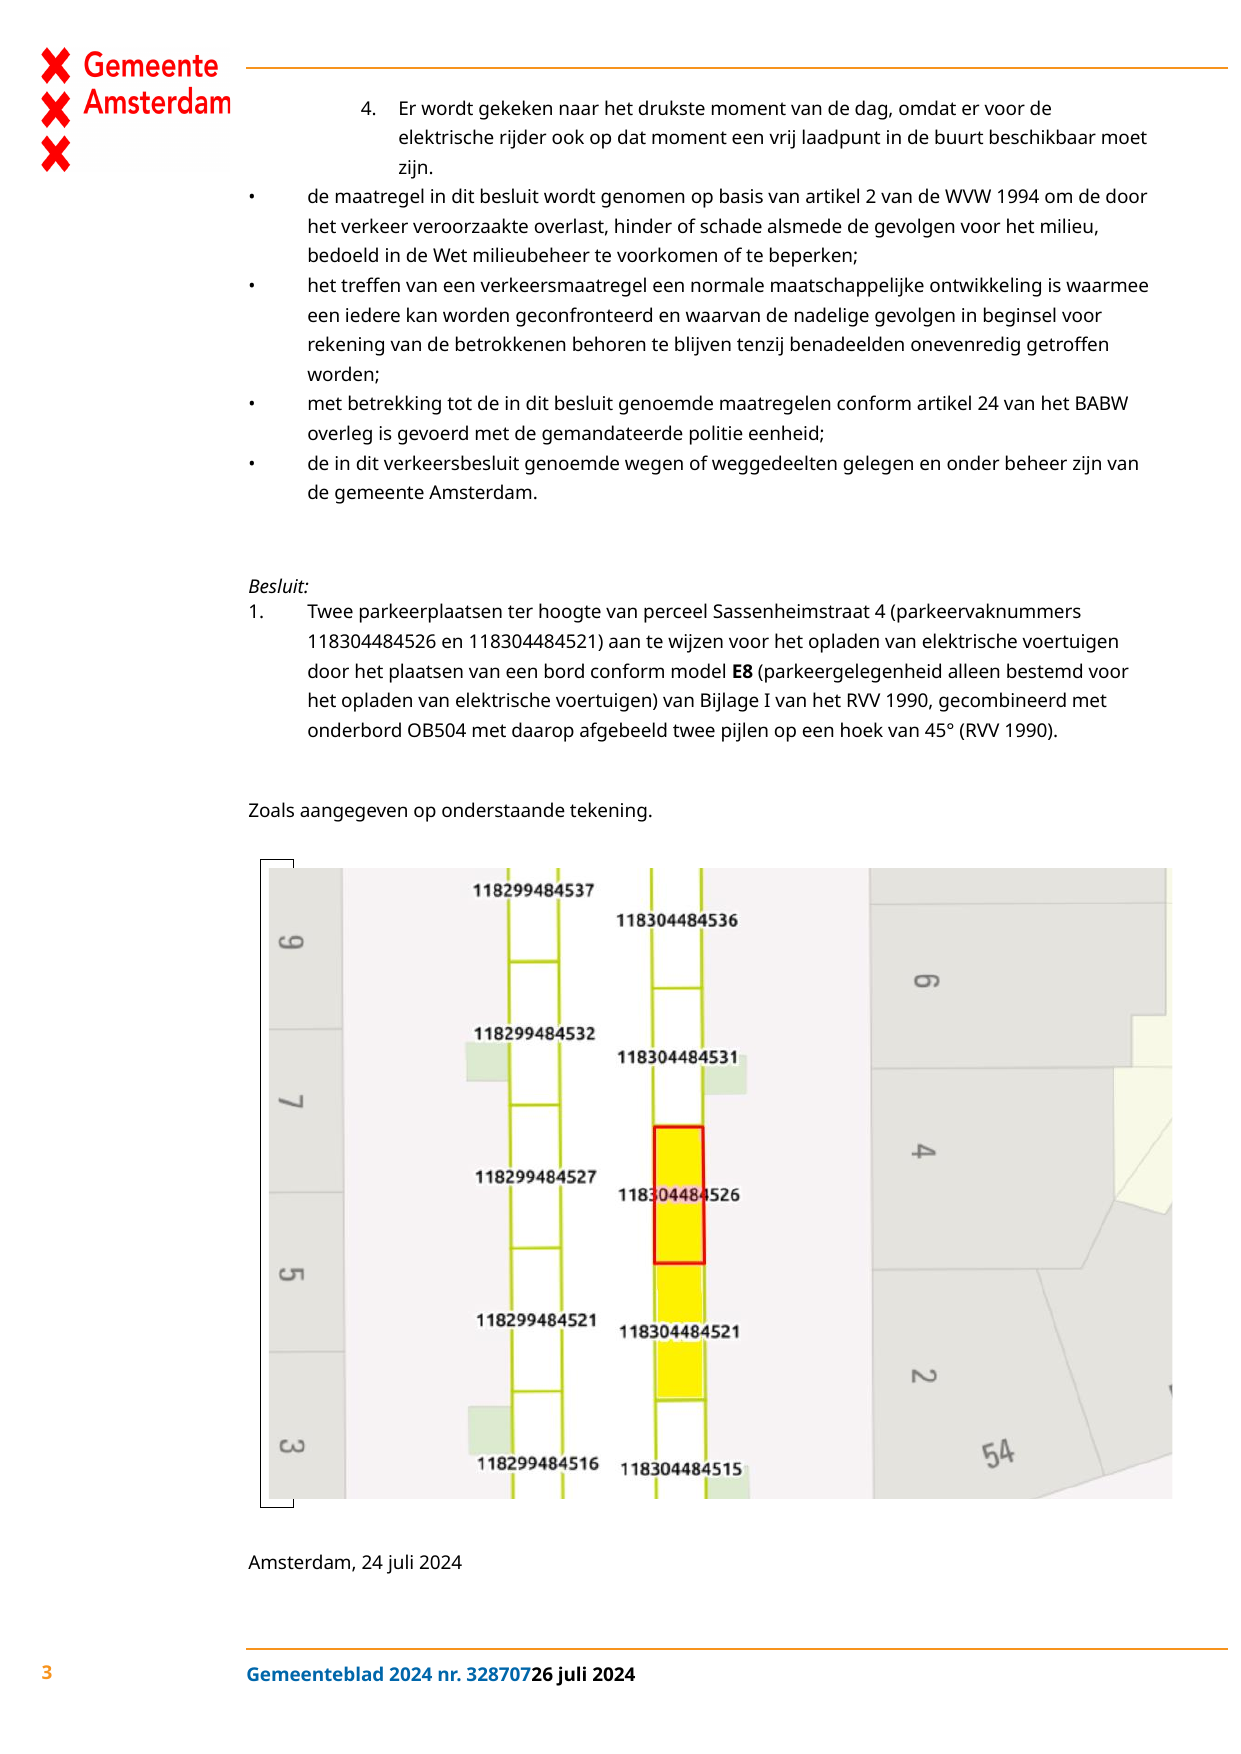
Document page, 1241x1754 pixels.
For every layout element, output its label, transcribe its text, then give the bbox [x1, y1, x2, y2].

list de maatregel in dit besluit wordt genomen op basis van artikel 2 van de WVW 1994 om de door het verkeer veroorzaakte overlast, hinder of schade alsmede de gevolgen voor het milieu, bedoeld in de Wet milieubeheer te voorkomen of te beperken; [248, 183, 1152, 268]
picture [41, 47, 231, 172]
picture [268, 868, 1173, 1499]
list de in dit verkeersbesluit genoemde wegen of weggedeelten gelegen en onder beheer zijn van de gemeente Amsterdam. [248, 450, 1152, 505]
list het treffen van een verkeersmaatregel een normale maatschappelijke ontwikkeling is waarmee een iedere kan worden geconfronteerd en waarvan de nadelige gevolgen in beginsel voor rekening van de betrokkenen behoren te blijven tenzij benadeelden onevenredig getroffen worden; [248, 272, 1152, 387]
text Zoals aangegeven op onderstaande tekening. [248, 797, 1152, 823]
list Er wordt gekeken naar het drukste moment van de dag, omdat er voor de elektrische rijder ook op dat moment een vrij laadpunt in de buurt beschikbaar moet zijn. [361, 95, 1152, 180]
list Twee parkeerplaatsen ter hoogte van perceel Sassenheimstraat 4 (parkeervaknummers 118304484526 en 118304484521) aan te wijzen voor het opladen van elektrische voertuigen door het plaatsen van een bord conform model E8 (parkeergelegenheid alleen bestemd voor het opladen van elektrische voertuigen) van Bijlage I van het RVV 1990, gecombineerd met onderbord OB504 met daarop afgebeeld twee pijlen op een hoek van 45° (RVV 1990). [248, 599, 1152, 743]
list met betrekking tot de in dit besluit genoemde maatregelen conform artikel 24 van het BABW overleg is gevoerd met de gemandateerde politie eenheid; [248, 391, 1152, 446]
text Amsterdam, 24 juli 2024 [248, 1549, 1152, 1575]
text Besluit: [248, 573, 1152, 599]
